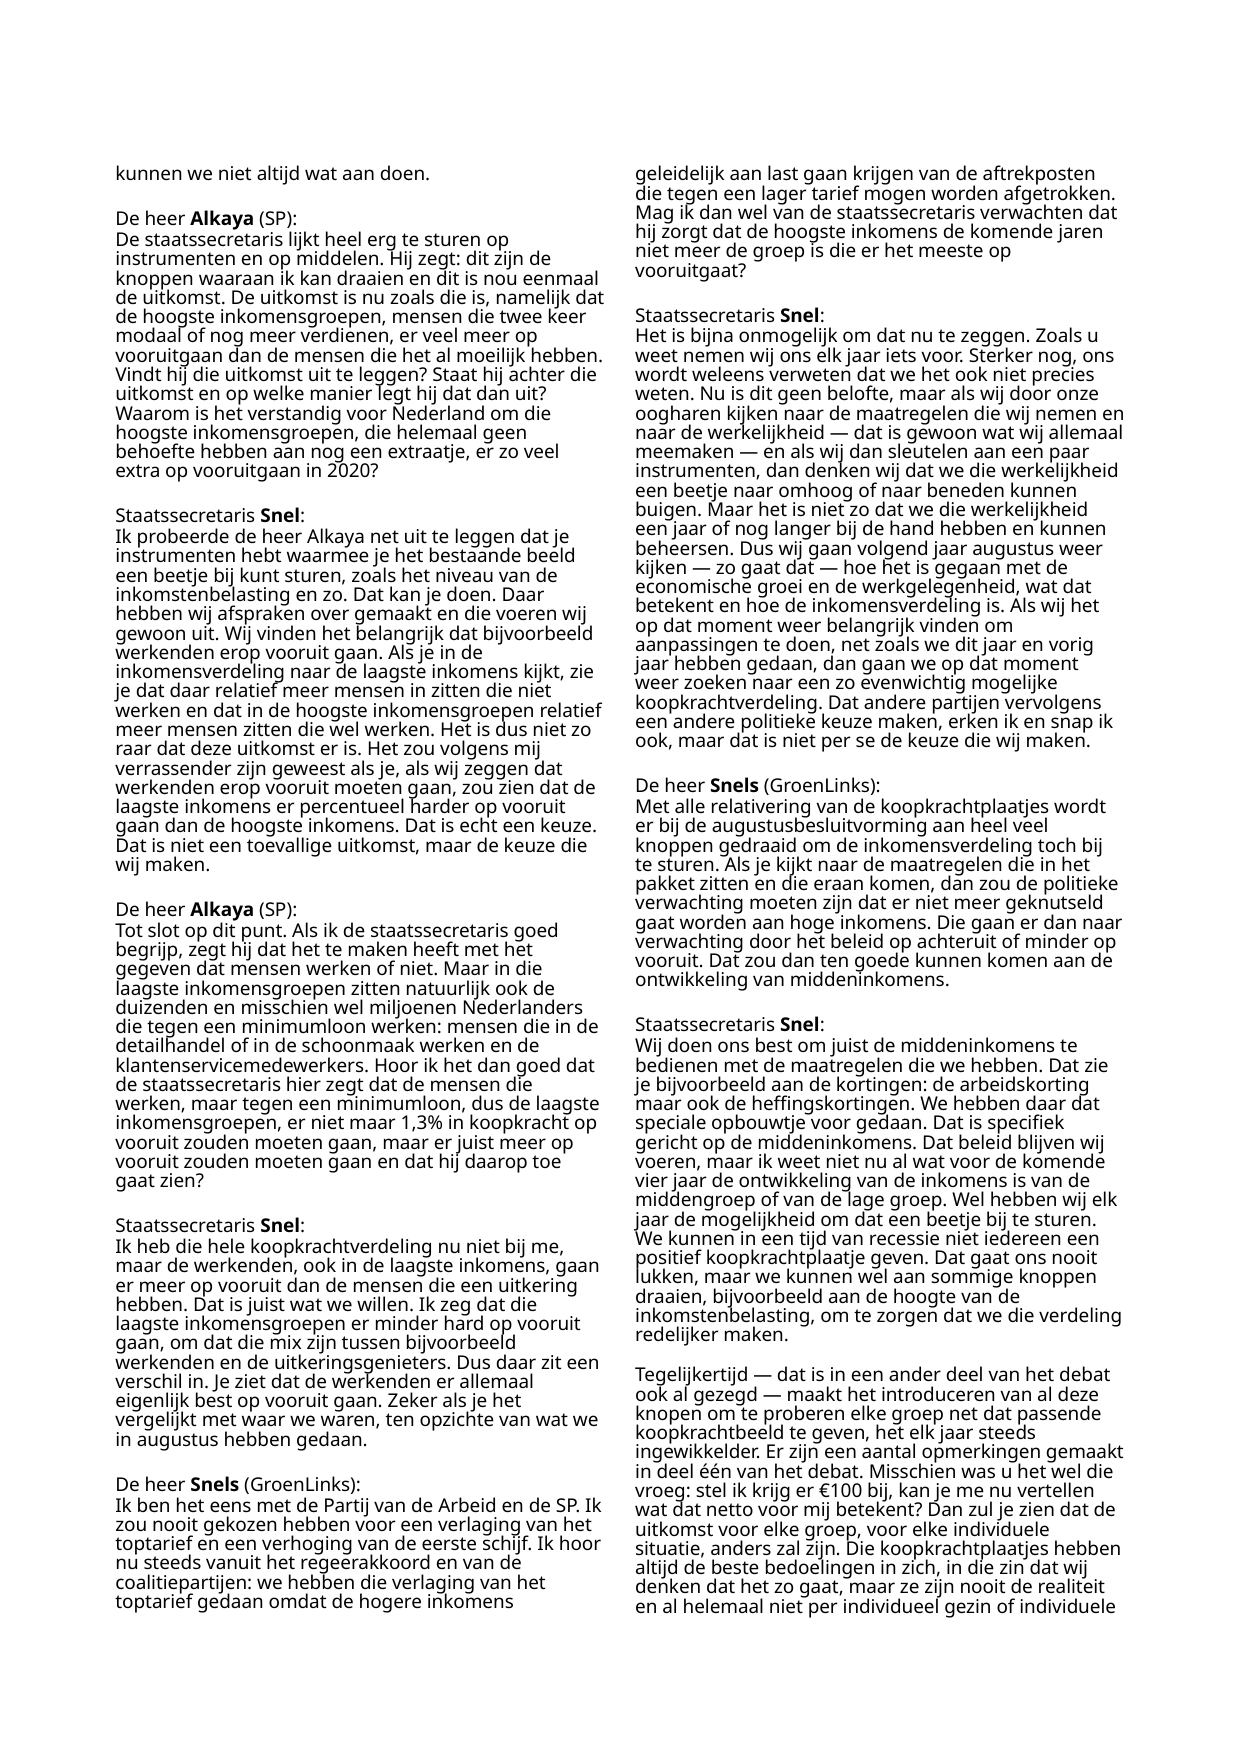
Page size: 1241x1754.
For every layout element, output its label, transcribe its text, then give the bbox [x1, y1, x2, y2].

text geleidelijk aan last gaan krijgen van de aftrekposten die tegen een lager tarief mogen worden afgetrokken. Mag ik dan wel van de staatssecretaris verwachten dat hij zorgt dat de hoogste inkomens de komende jaren niet meer de groep is die er het meeste op vooruitgaat? [635, 165, 1125, 281]
text De heer Snels (GroenLinks): [635, 772, 1125, 798]
text Tot slot op dit punt. Als ik de staatssecretaris goed begrijp, zegt hij dat het te maken heeft met het gegeven dat mensen werken of niet. Maar in die laagste inkomensgroepen zitten natuurlijk ook de duizenden en misschien wel miljoenen Nederlanders die tegen een minimumloon werken: mensen die in de detailhandel of in de schoonmaak werken en de klantenservicemedewerkers. Hoor ik het dan goed dat de staatssecretaris hier zegt dat de mensen die werken, maar tegen een minimumloon, dus de laagste inkomensgroepen, er niet maar 1,3% in koopkracht op vooruit zouden moeten gaan, maar er juist meer op vooruit zouden moeten gaan en dat hij daarop toe gaat zien? [115, 922, 605, 1191]
text De staatssecretaris lijkt heel erg te sturen op instrumenten en op middelen. Hij zegt: dit zijn de knoppen waaraan ik kan draaien en dit is nou eenmaal de uitkomst. De uitkomst is nu zoals die is, namelijk dat de hoogste inkomensgroepen, mensen die twee keer modaal of nog meer verdienen, er veel meer op vooruitgaan dan de mensen die het al moeilijk hebben. Vindt hij die uitkomst uit te leggen? Staat hij achter die uitkomst en op welke manier legt hij dat dan uit? Waarom is het verstandig voor Nederland om die hoogste inkomensgroepen, die helemaal geen behoefte hebben aan nog een extraatje, er zo veel extra op vooruitgaan in 2020? [115, 231, 605, 482]
text Wij doen ons best om juist de middeninkomens te bedienen met de maatregelen die we hebben. Dat zie je bijvoorbeeld aan de kortingen: de arbeidskorting maar ook de heffingskortingen. We hebben daar dat speciale opbouwtje voor gedaan. Dat is specifiek gericht op de middeninkomens. Dat beleid blijven wij voeren, maar ik weet niet nu al wat voor de komende vier jaar de ontwikkeling van de inkomens is van de middengroep of van de lage groep. Wel hebben wij elk jaar de mogelijkheid om dat een beetje bij te sturen. We kunnen in een tijd van recessie niet iedereen een positief koopkrachtplaatje geven. Dat gaat ons nooit lukken, maar we kunnen wel aan sommige knoppen draaien, bijvoorbeeld aan de hoogte van de inkomstenbelasting, om te zorgen dat we die verdeling redelijker maken. [635, 1037, 1125, 1346]
text Staatssecretaris Snel: [115, 502, 605, 528]
text Het is bijna onmogelijk om dat nu te zeggen. Zoals u weet nemen wij ons elk jaar iets voor. Sterker nog, ons wordt weleens verweten dat we het ook niet precies weten. Nu is dit geen belofte, maar als wij door onze oogharen kijken naar de maatregelen die wij nemen en naar de werkelijkheid — dat is gewoon wat wij allemaal meemaken — en als wij dan sleutelen aan een paar instrumenten, dan denken wij dat we die werkelijkheid een beetje naar omhoog of naar beneden kunnen buigen. Maar het is niet zo dat we die werkelijkheid een jaar of nog langer bij de hand hebben en kunnen beheersen. Dus wij gaan volgend jaar augustus weer kijken — zo gaat dat — hoe het is gegaan met de economische groei en de werkgelegenheid, wat dat betekent en hoe de inkomensverdeling is. Als wij het op dat moment weer belangrijk vinden om aanpassingen te doen, net zoals we dit jaar en vorig jaar hebben gedaan, dan gaan we op dat moment weer zoeken naar een zo evenwichtig mogelijke koopkrachtverdeling. Dat andere partijen vervolgens een andere politieke keuze maken, erken ik en snap ik ook, maar dat is niet per se de keuze die wij maken. [635, 327, 1125, 751]
text Met alle relativering van de koopkrachtplaatjes wordt er bij de augustusbesluitvorming aan heel veel knoppen gedraaid om de inkomensverdeling toch bij te sturen. Als je kijkt naar de maatregelen die in het pakket zitten en die eraan komen, dan zou de politieke verwachting moeten zijn dat er niet meer geknutseld gaat worden aan hoge inkomens. Die gaan er dan naar verwachting door het beleid op achteruit of minder op vooruit. Dat zou dan ten goede kunnen komen aan de ontwikkeling van middeninkomens. [635, 798, 1125, 991]
text Staatssecretaris Snel: [635, 302, 1125, 327]
text De heer Alkaya (SP): [115, 205, 605, 231]
text Ik probeerde de heer Alkaya net uit te leggen dat je instrumenten hebt waarmee je het bestaande beeld een beetje bij kunt sturen, zoals het niveau van de inkomstenbelasting en zo. Dat kan je doen. Daar hebben wij afspraken over gemaakt en die voeren wij gewoon uit. Wij vinden het belangrijk dat bijvoorbeeld werkenden erop vooruit gaan. Als je in de inkomensverdeling naar de laagste inkomens kijkt, zie je dat daar relatief meer mensen in zitten die niet werken en dat in de hoogste inkomensgroepen relatief meer mensen zitten die wel werken. Het is dus niet zo raar dat deze uitkomst er is. Het zou volgens mij verrassender zijn geweest als je, als wij zeggen dat werkenden erop vooruit moeten gaan, zou zien dat de laagste inkomens er percentueel harder op vooruit gaan dan de hoogste inkomens. Dat is echt een keuze. Dat is niet een toevallige uitkomst, maar de keuze die wij maken. [115, 528, 605, 875]
text Ik heb die hele koopkrachtverdeling nu niet bij me, maar de werkenden, ook in de laagste inkomens, gaan er meer op vooruit dan de mensen die een uitkering hebben. Dat is juist wat we willen. Ik zeg dat die laagste inkomensgroepen er minder hard op vooruit gaan, om dat die mix zijn tussen bijvoorbeeld werkenden en de uitkeringsgenieters. Dus daar zit een verschil in. Je ziet dat de werkenden er allemaal eigenlijk best op vooruit gaan. Zeker als je het vergelijkt met waar we waren, ten opzichte van wat we in augustus hebben gedaan. [115, 1238, 605, 1450]
text Ik ben het eens met de Partij van de Arbeid en de SP. Ik zou nooit gekozen hebben voor een verlaging van het toptarief en een verhoging van de eerste schijf. Ik hoor nu steeds vanuit het regeerakkoord en van de coalitiepartijen: we hebben die verlaging van het toptarief gedaan omdat de hogere inkomens [115, 1497, 605, 1612]
text Staatssecretaris Snel: [635, 1012, 1125, 1037]
text kunnen we niet altijd wat aan doen. [115, 165, 605, 184]
text Staatssecretaris Snel: [115, 1212, 605, 1238]
text Tegelijkertijd — dat is in een ander deel van het debat ook al gezegd — maakt het introduceren van al deze knopen om te proberen elke groep net dat passende koopkrachtbeeld te geven, het elk jaar steeds ingewikkelder. Er zijn een aantal opmerkingen gemaakt in deel één van het debat. Misschien was u het wel die vroeg: stel ik krijg er €100 bij, kan je me nu vertellen wat dat netto voor mij betekent? Dan zul je zien dat de uitkomst voor elke groep, voor elke individuele situatie, anders zal zijn. Die koopkrachtplaatjes hebben altijd de beste bedoelingen in zich, in die zin dat wij denken dat het zo gaat, maar ze zijn nooit de realiteit en al helemaal niet per individueel gezin of individuele [635, 1366, 1125, 1617]
text De heer Snels (GroenLinks): [115, 1471, 605, 1497]
text De heer Alkaya (SP): [115, 896, 605, 922]
